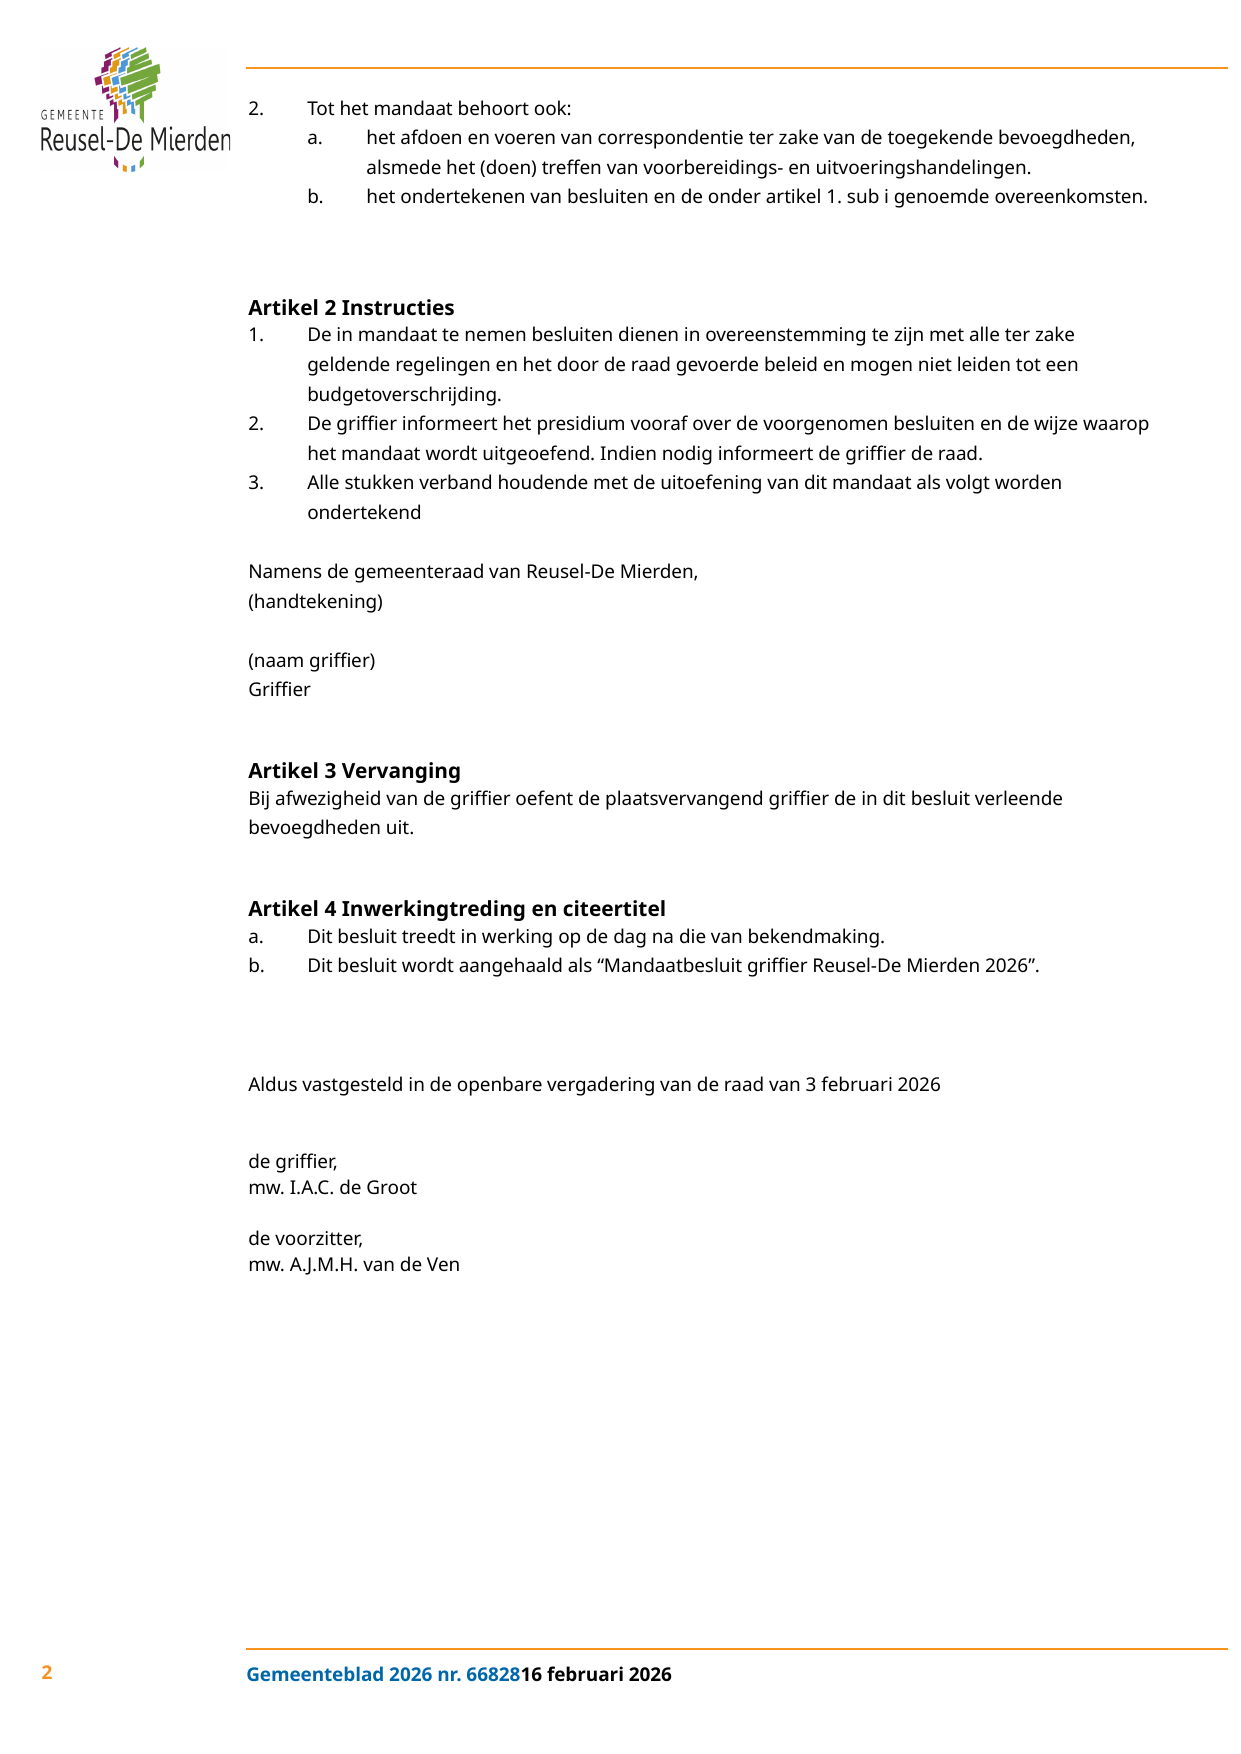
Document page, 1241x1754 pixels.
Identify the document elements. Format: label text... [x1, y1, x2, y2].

text mw. A.J.M.H. van de Ven [248, 1251, 1152, 1277]
list De in mandaat te nemen besluiten dienen in overeenstemming te zijn met alle ter zake geldende regelingen en het door de raad gevoerde beleid en mogen niet leiden tot een budgetoverschrijding. [248, 322, 1152, 406]
text Artikel 2 Instructies [248, 293, 1152, 322]
text de griffier, [248, 1148, 1152, 1174]
text bevoegdheden uit. [248, 814, 1152, 840]
list Dit besluit wordt aangehaald als “Mandaatbesluit griffier Reusel-De Mierden 2026”. [248, 953, 1152, 978]
list De griffier informeert het presidium vooraf over de voorgenomen besluiten en de wijze waarop het mandaat wordt uitgeoefend. Indien nodig informeert de griffier de raad. [248, 410, 1152, 466]
text Bij afwezigheid van de griffier oefent de plaatsvervangend griffier de in dit besluit verleende [248, 785, 1152, 811]
text Artikel 3 Vervanging [248, 757, 1152, 785]
text (naam griffier) [248, 647, 1152, 673]
text Aldus vastgesteld in de openbare vergadering van de raad van 3 februari 2026 [248, 1071, 1152, 1097]
text mw. I.A.C. de Groot [248, 1174, 1152, 1199]
list het afdoen en voeren van correspondentie ter zake van de toegekende bevoegdheden, alsmede het (doen) treffen van voorbereidings- en uitvoeringshandelingen. [307, 124, 1152, 180]
text Artikel 4 Inwerkingtreding en citeertitel [248, 894, 1152, 923]
picture [41, 47, 231, 172]
text Namens de gemeenteraad van Reusel-De Mierden, [248, 558, 1152, 584]
text Griffier [248, 677, 1152, 702]
text (handtekening) [248, 588, 1152, 613]
list Tot het mandaat behoort ook: [248, 95, 1152, 121]
list het ondertekenen van besluiten en de onder artikel 1. sub i genoemde overeenkomsten. [307, 183, 1152, 209]
list Alle stukken verband houdende met de uitoefening van dit mandaat als volgt worden ondertekend [248, 469, 1152, 525]
text de voorzitter, [248, 1225, 1152, 1251]
list Dit besluit treedt in werking op de dag na die van bekendmaking. [248, 923, 1152, 949]
